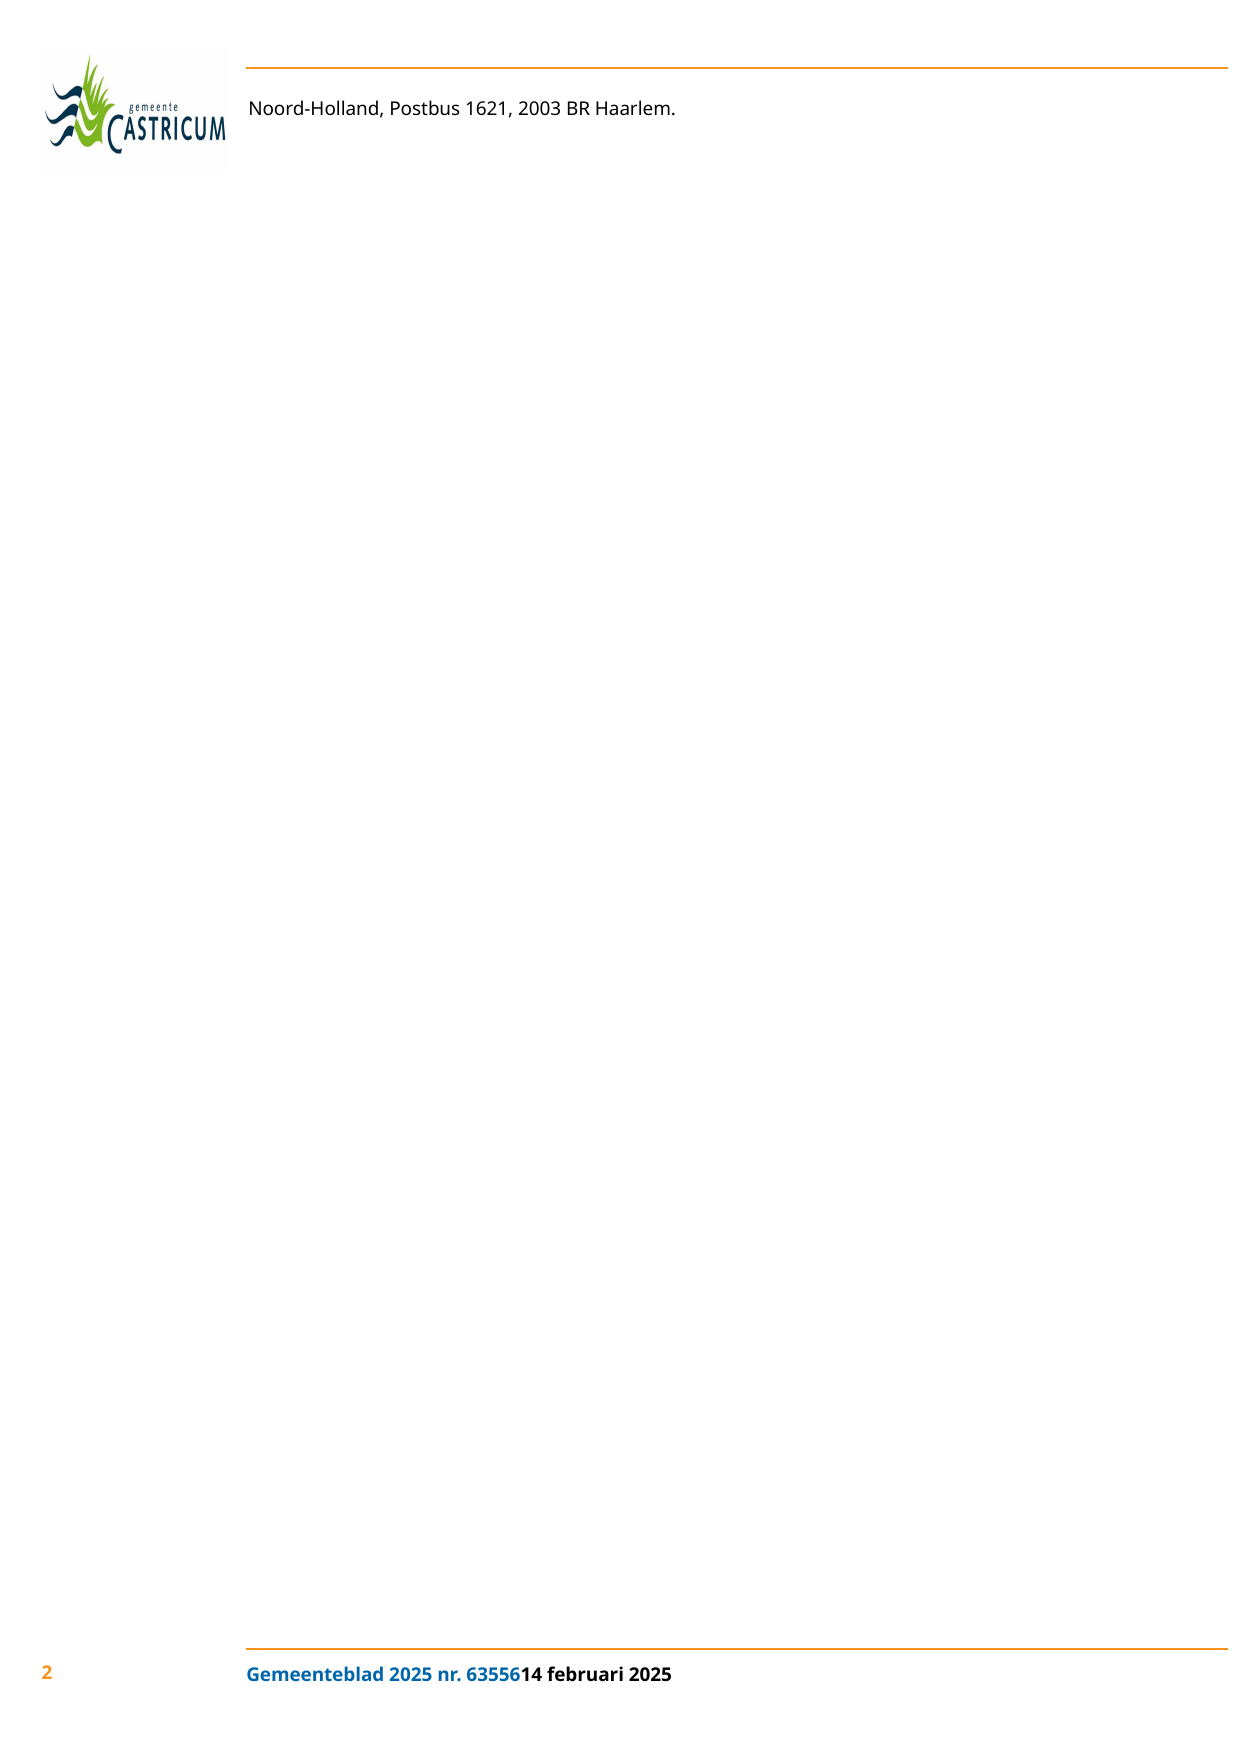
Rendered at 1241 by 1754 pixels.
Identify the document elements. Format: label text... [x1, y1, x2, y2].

picture [41, 47, 231, 172]
text Noord-Holland, Postbus 1621, 2003 BR Haarlem. [248, 95, 1152, 121]
